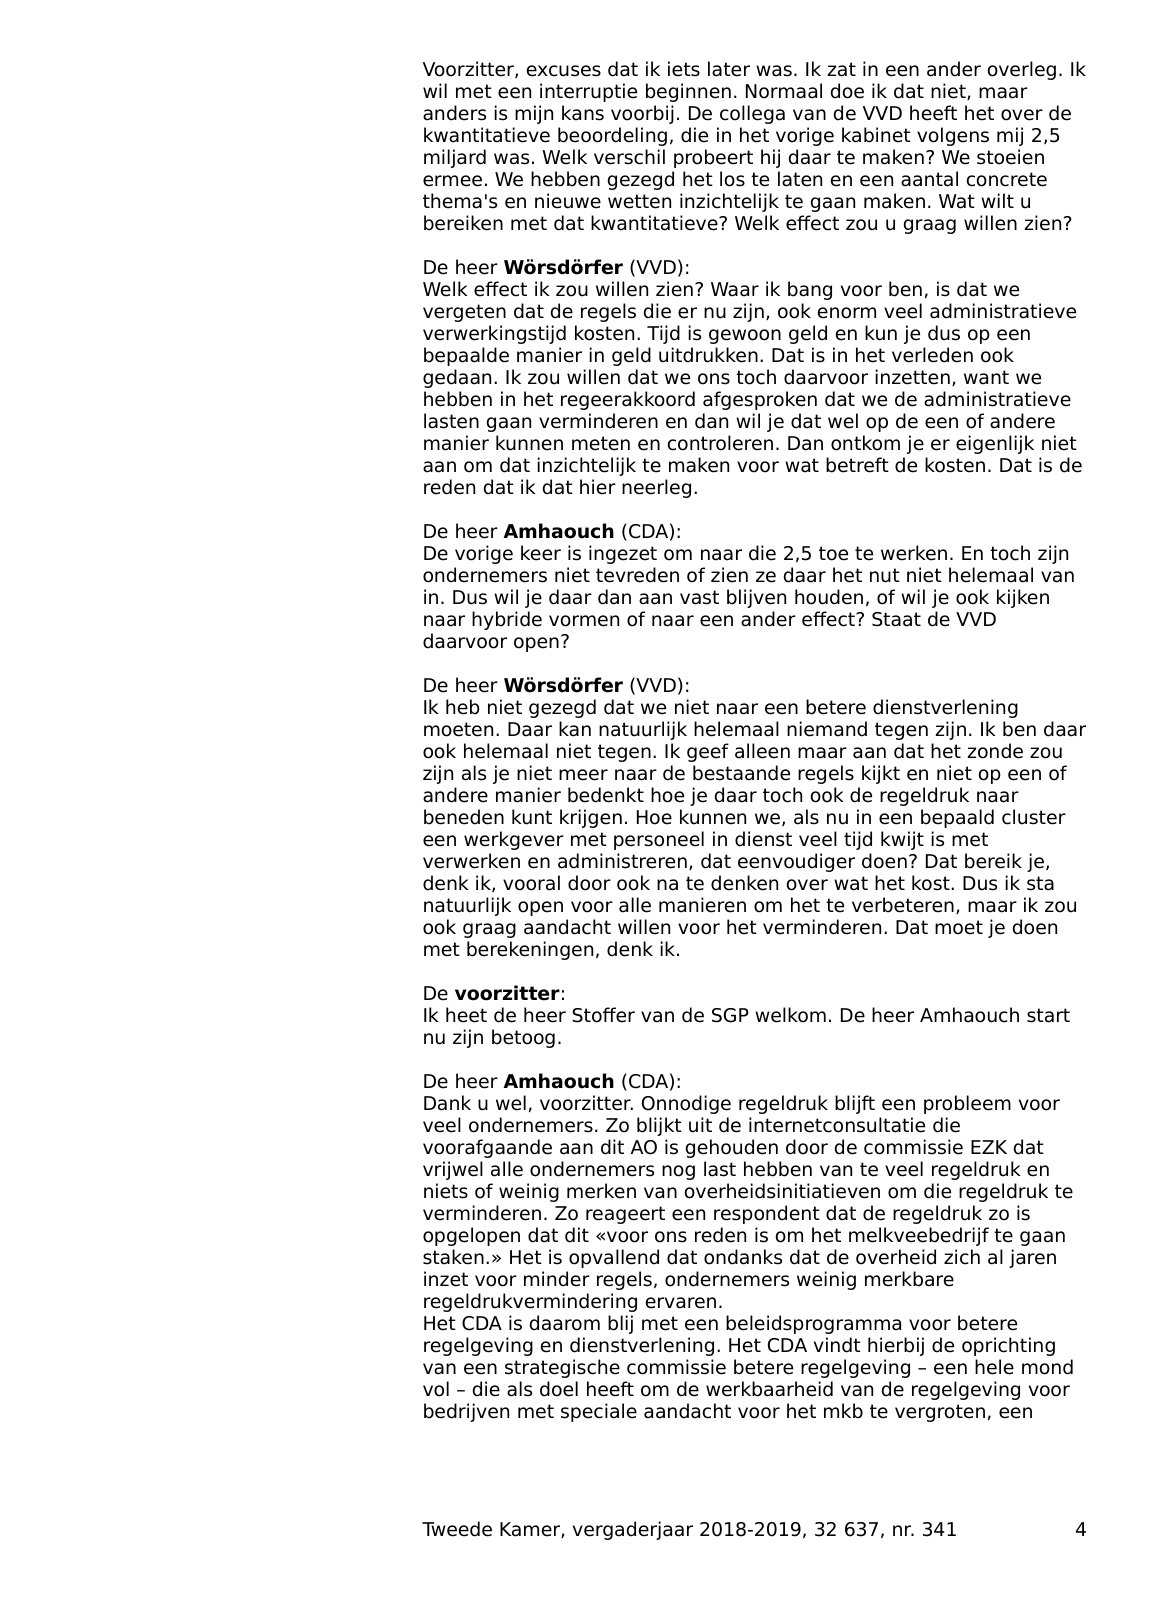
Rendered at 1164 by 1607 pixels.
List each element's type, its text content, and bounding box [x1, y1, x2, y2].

text De heer Amhaouch (CDA): [422, 521, 1087, 543]
text Ik heb niet gezegd dat we niet naar een betere dienstverlening moeten. Daar kan natuurlijk helemaal niemand tegen zijn. Ik ben daar ook helemaal niet tegen. Ik geef alleen maar aan dat het zonde zou zijn als je niet meer naar de bestaande regels kijkt en niet op een of andere manier bedenkt hoe je daar toch ook de regeldruk naar beneden kunt krijgen. Hoe kunnen we, als nu in een bepaald cluster een werkgever met personeel in dienst veel tijd kwijt is met verwerken en administreren, dat eenvoudiger doen? Dat bereik je, denk ik, vooral door ook na te denken over wat het kost. Dus ik sta natuurlijk open voor alle manieren om het te verbeteren, maar ik zou ook graag aandacht willen voor het verminderen. Dat moet je doen met berekeningen, denk ik. [422, 697, 1087, 961]
text De heer Amhaouch (CDA): [422, 1071, 1087, 1093]
text Welk effect ik zou willen zien? Waar ik bang voor ben, is dat we vergeten dat de regels die er nu zijn, ook enorm veel administratieve verwerkingstijd kosten. Tijd is gewoon geld en kun je dus op een bepaalde manier in geld uitdrukken. Dat is in het verleden ook gedaan. Ik zou willen dat we ons toch daarvoor inzetten, want we hebben in het regeerakkoord afgesproken dat we de administratieve lasten gaan verminderen en dan wil je dat wel op de een of andere manier kunnen meten en controleren. Dan ontkom je er eigenlijk niet aan om dat inzichtelijk te maken voor wat betreft de kosten. Dat is de reden dat ik dat hier neerleg. [422, 279, 1087, 499]
text De vorige keer is ingezet om naar die 2,5 toe te werken. En toch zijn ondernemers niet tevreden of zien ze daar het nut niet helemaal van in. Dus wil je daar dan aan vast blijven houden, of wil je ook kijken naar hybride vormen of naar een ander effect? Staat de VVD daarvoor open? [422, 543, 1087, 653]
text De voorzitter: [422, 983, 1087, 1005]
text Voorzitter, excuses dat ik iets later was. Ik zat in een ander overleg. Ik wil met een interruptie beginnen. Normaal doe ik dat niet, maar anders is mijn kans voorbij. De collega van de VVD heeft het over de kwantitatieve beoordeling, die in het vorige kabinet volgens mij 2,5 miljard was. Welk verschil probeert hij daar te maken? We stoeien ermee. We hebben gezegd het los te laten en een aantal concrete thema's en nieuwe wetten inzichtelijk te gaan maken. Wat wilt u bereiken met dat kwantitatieve? Welk effect zou u graag willen zien? [422, 59, 1087, 235]
text Dank u wel, voorzitter. Onnodige regeldruk blijft een probleem voor veel ondernemers. Zo blijkt uit de internetconsultatie die voorafgaande aan dit AO is gehouden door de commissie EZK dat vrijwel alle ondernemers nog last hebben van te veel regeldruk en niets of weinig merken van overheidsinitiatieven om die regeldruk te verminderen. Zo reageert een respondent dat de regeldruk zo is opgelopen dat dit «voor ons reden is om het melkveebedrijf te gaan staken.» Het is opvallend dat ondanks dat de overheid zich al jaren inzet voor minder regels, ondernemers weinig merkbare regeldrukvermindering ervaren. [422, 1093, 1087, 1313]
text Ik heet de heer Stoffer van de SGP welkom. De heer Amhaouch start nu zijn betoog. [422, 1005, 1087, 1049]
text Het CDA is daarom blij met een beleidsprogramma voor betere regelgeving en dienstverlening. Het CDA vindt hierbij de oprichting van een strategische commissie betere regelgeving – een hele mond vol – die als doel heeft om de werkbaarheid van de regelgeving voor bedrijven met speciale aandacht voor het mkb te vergroten, een [422, 1313, 1087, 1423]
text De heer Wörsdörfer (VVD): [422, 675, 1087, 697]
text De heer Wörsdörfer (VVD): [422, 257, 1087, 279]
